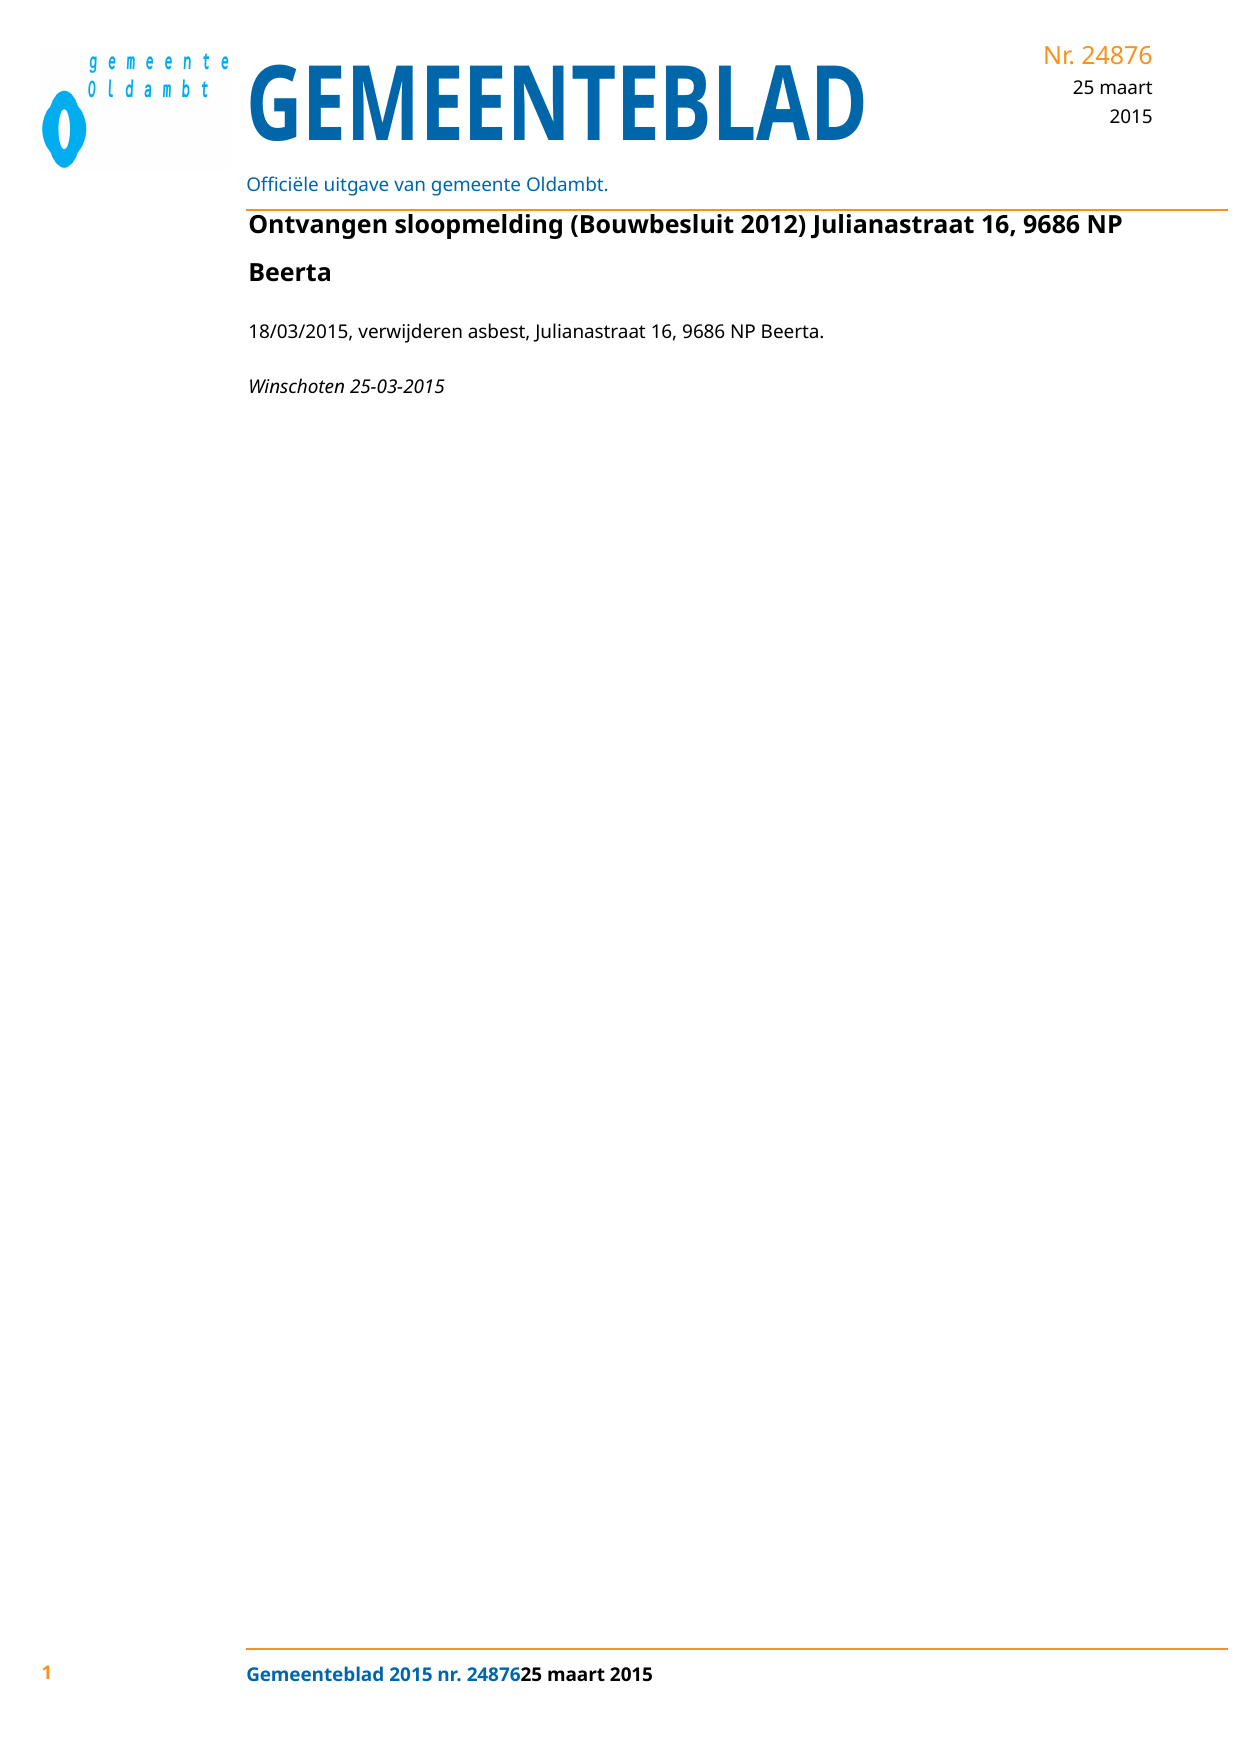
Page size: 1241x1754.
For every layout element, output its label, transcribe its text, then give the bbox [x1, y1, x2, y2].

picture [41, 47, 231, 172]
text Winschoten 25-03-2015 [248, 373, 1152, 399]
text 18/03/2015, verwijderen asbest, Julianastraat 16, 9686 NP Beerta. [248, 318, 1152, 344]
text Ontvangen sloopmelding (Bouwbesluit 2012) Julianastraat 16, 9686 NP Beerta [248, 211, 1152, 288]
